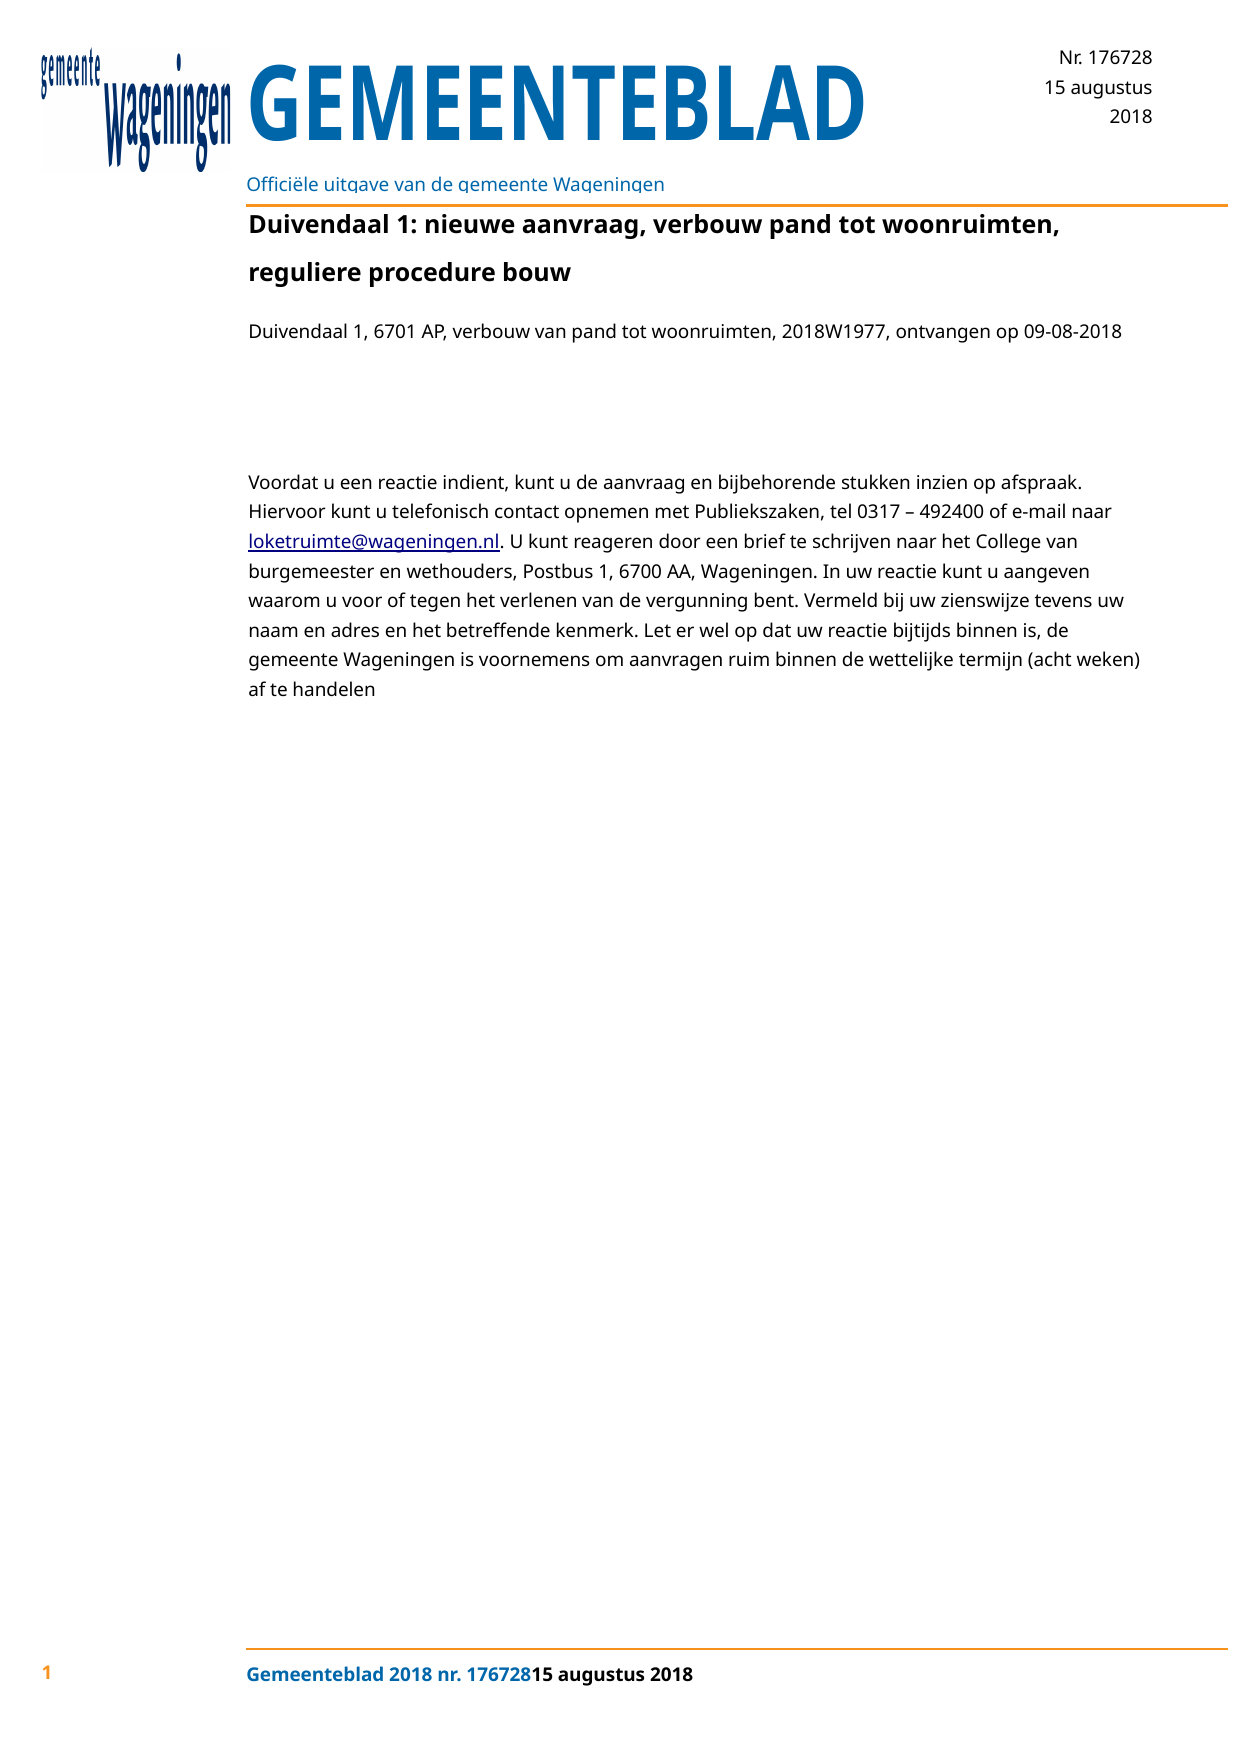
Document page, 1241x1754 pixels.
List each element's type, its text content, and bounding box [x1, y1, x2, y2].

text Duivendaal 1: nieuwe aanvraag, verbouw pand tot woonruimten, reguliere procedure bouw [248, 207, 1152, 288]
text Duivendaal 1, 6701 AP, verbouw van pand tot woonruimten, 2018W1977, ontvangen op 09-08-2018 [248, 318, 1152, 344]
text Voordat u een reactie indient, kunt u de aanvraag en bijbehorende stukken inzien op afspraak. Hiervoor kunt u telefonisch contact opnemen met Publiekszaken, tel 0317 – 492400 of e-mail naar loketruimte@wageningen.nl. U kunt reageren door een brief te schrijven naar het College van burgemeester en wethouders, Postbus 1, 6700 AA, Wageningen. In uw reactie kunt u aangeven waarom u voor of tegen het verlenen van de vergunning bent. Vermeld bij uw zienswijze tevens uw naam en adres en het betreffende kenmerk. Let er wel op dat uw reactie bijtijds binnen is, de gemeente Wageningen is voornemens om aanvragen ruim binnen de wettelijke termijn (acht weken) af te handelen [248, 469, 1152, 702]
picture [41, 47, 231, 172]
